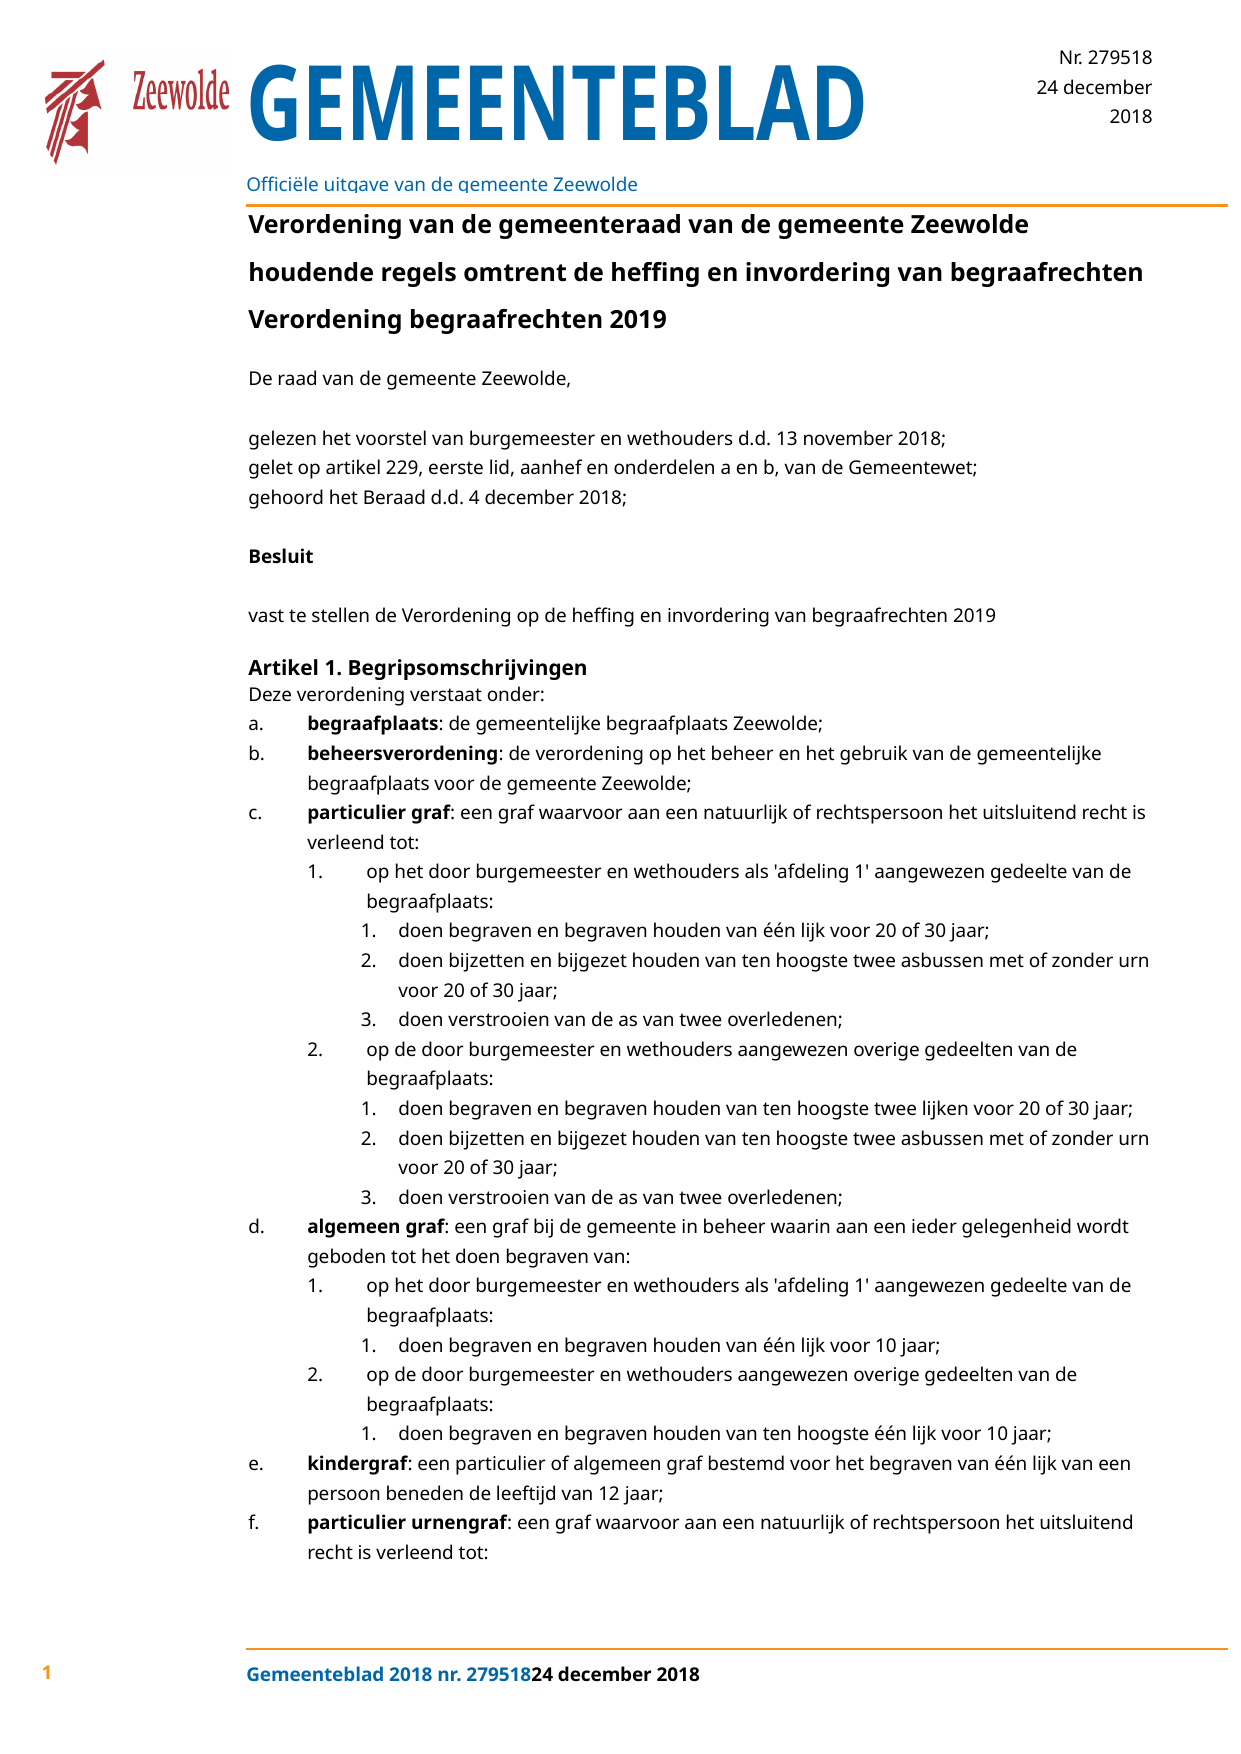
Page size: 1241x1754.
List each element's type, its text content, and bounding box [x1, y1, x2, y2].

list doen bijzetten en bijgezet houden van ten hoogste twee asbussen met of zonder urn voor 20 of 30 jaar; [361, 947, 1152, 1003]
list beheersverordening: de verordening op het beheer en het gebruik van de gemeentelijke begraafplaats voor de gemeente Zeewolde; [248, 740, 1152, 796]
list op het door burgemeester en wethouders als 'afdeling 1' aangewezen gedeelte van de begraafplaats: [307, 858, 1152, 914]
list doen begraven en begraven houden van één lijk voor 20 of 30 jaar; [361, 918, 1152, 943]
text gelezen het voorstel van burgemeester en wethouders d.d. 13 november 2018; [248, 425, 1152, 450]
text Besluit [248, 543, 1152, 569]
text gelet op artikel 229, eerste lid, aanhef en onderdelen a en b, van de Gemeentewet; [248, 454, 1152, 480]
list doen verstrooien van de as van twee overledenen; [361, 1006, 1152, 1032]
text Verordening van de gemeenteraad van de gemeente Zeewolde houdende regels omtrent de heffing en invordering van begraafrechten Verordening begraafrechten 2019 [248, 207, 1152, 336]
picture [41, 47, 231, 172]
list begraafplaats: de gemeentelijke begraafplaats Zeewolde; [248, 711, 1152, 736]
list particulier urnengraf: een graf waarvoor aan een natuurlijk of rechtspersoon het uitsluitend recht is verleend tot: [248, 1509, 1152, 1565]
list op de door burgemeester en wethouders aangewezen overige gedeelten van de begraafplaats: [307, 1361, 1152, 1417]
text vast te stellen de Verordening op de heffing en invordering van begraafrechten 2019 [248, 602, 1152, 628]
text Deze verordening verstaat onder: [248, 681, 1152, 707]
text De raad van de gemeente Zeewolde, [248, 366, 1152, 391]
list doen begraven en begraven houden van één lijk voor 10 jaar; [361, 1332, 1152, 1358]
list doen begraven en begraven houden van ten hoogste twee lijken voor 20 of 30 jaar; [361, 1095, 1152, 1121]
list doen begraven en begraven houden van ten hoogste één lijk voor 10 jaar; [361, 1421, 1152, 1446]
list particulier graf: een graf waarvoor aan een natuurlijk of rechtspersoon het uitsluitend recht is verleend tot: [248, 799, 1152, 855]
list doen bijzetten en bijgezet houden van ten hoogste twee asbussen met of zonder urn voor 20 of 30 jaar; [361, 1125, 1152, 1180]
list algemeen graf: een graf bij de gemeente in beheer waarin aan een ieder gelegenheid wordt geboden tot het doen begraven van: [248, 1213, 1152, 1269]
text gehoord het Beraad d.d. 4 december 2018; [248, 484, 1152, 509]
list op het door burgemeester en wethouders als 'afdeling 1' aangewezen gedeelte van de begraafplaats: [307, 1273, 1152, 1328]
list op de door burgemeester en wethouders aangewezen overige gedeelten van de begraafplaats: [307, 1036, 1152, 1091]
list kindergraf: een particulier of algemeen graf bestemd voor het begraven van één lijk van een persoon beneden de leeftijd van 12 jaar; [248, 1450, 1152, 1506]
list doen verstrooien van de as van twee overledenen; [361, 1184, 1152, 1210]
text Artikel 1. Begripsomschrijvingen [248, 653, 1152, 681]
